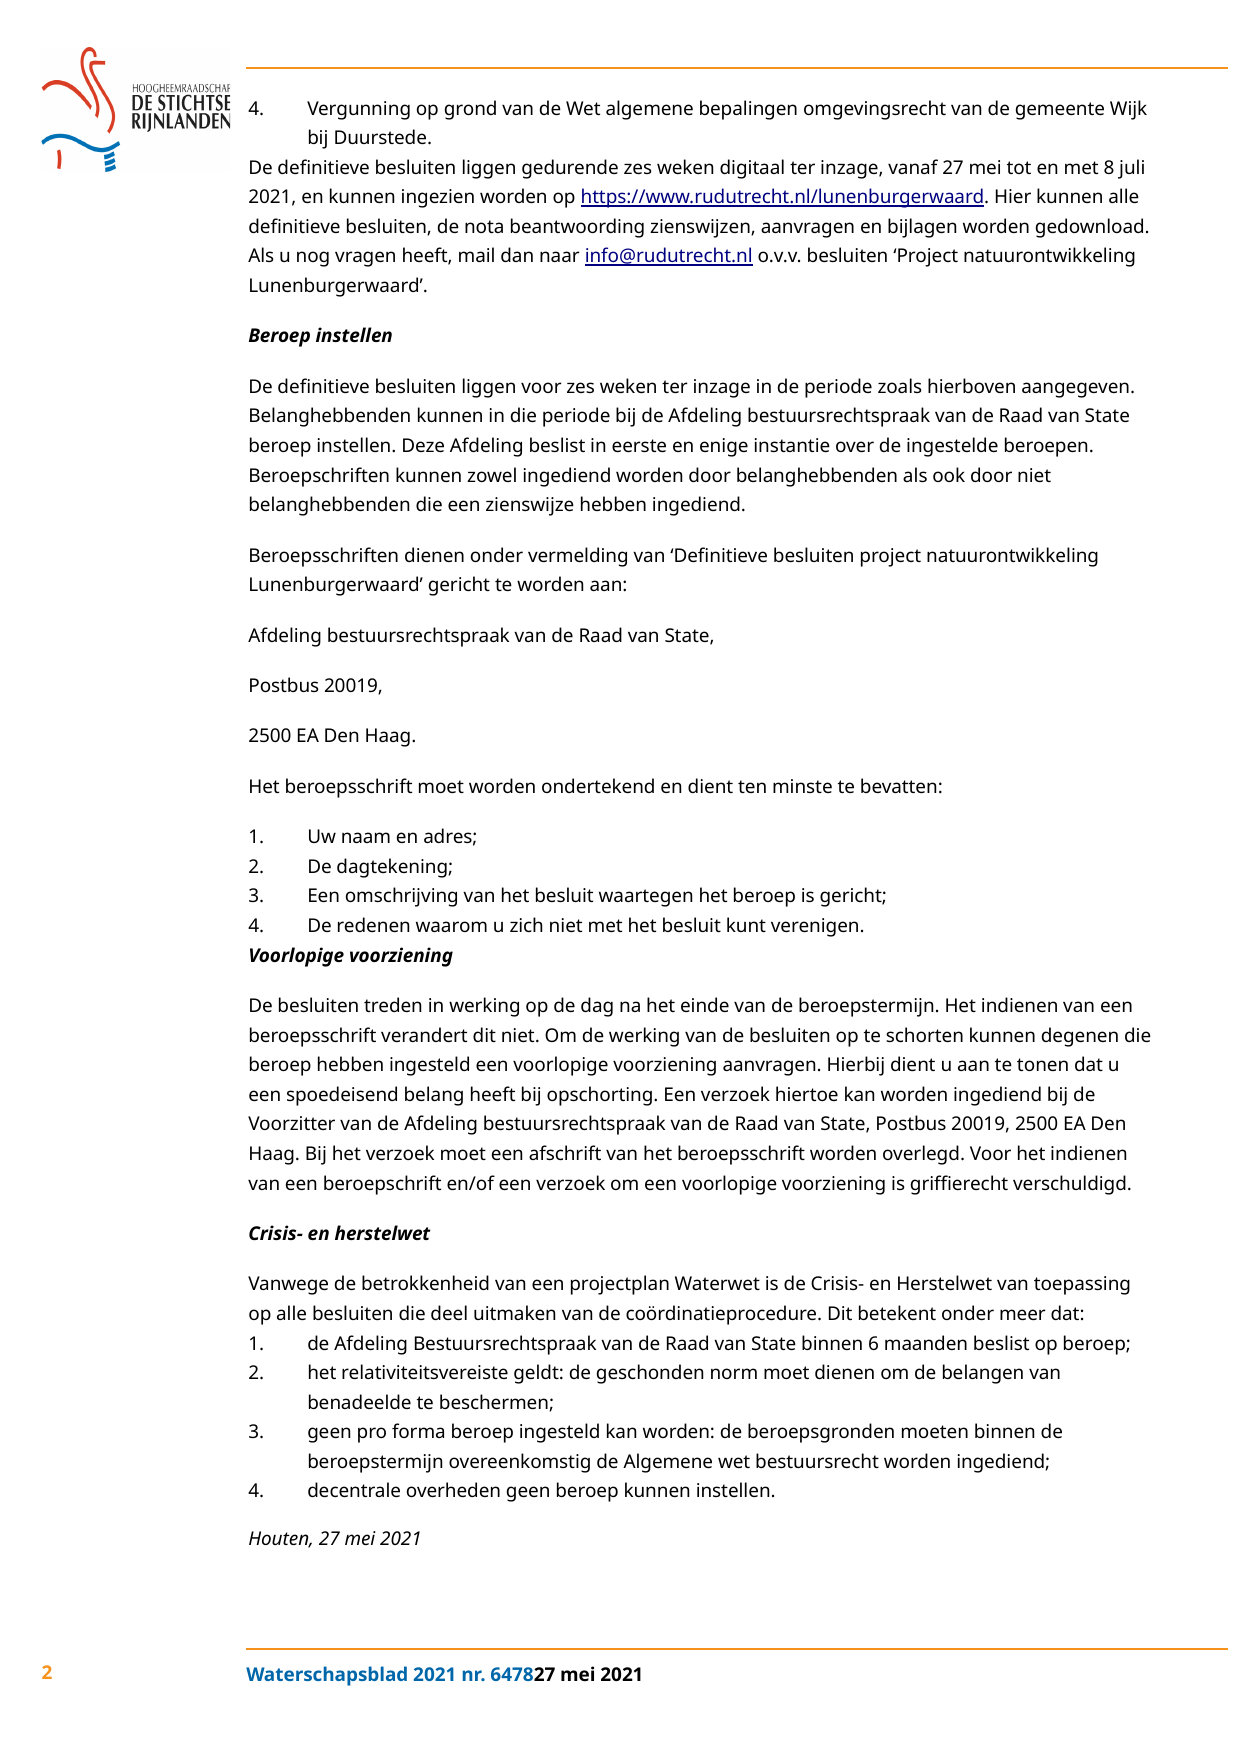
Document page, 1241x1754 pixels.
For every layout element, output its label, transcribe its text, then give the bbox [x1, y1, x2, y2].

text Voorlopige voorziening [248, 942, 1152, 968]
text Houten, 27 mei 2021 [248, 1526, 1152, 1551]
list De redenen waarom u zich niet met het besluit kunt verenigen. [248, 912, 1152, 938]
text Afdeling bestuursrechtspraak van de Raad van State, [248, 622, 1152, 648]
text Postbus 20019, [248, 672, 1152, 698]
text Het beroepsschrift moet worden ondertekend en dient ten minste te bevatten: [248, 773, 1152, 799]
text Crisis- en herstelwet [248, 1220, 1152, 1246]
text Vanwege de betrokkenheid van een projectplan Waterwet is de Crisis- en Herstelwet van toepassing op alle besluiten die deel uitmaken van de coördinatieprocedure. Dit betekent onder meer dat: [248, 1271, 1152, 1326]
list Vergunning op grond van de Wet algemene bepalingen omgevingsrecht van de gemeente Wijk bij Duurstede. [248, 95, 1152, 150]
text De definitieve besluiten liggen voor zes weken ter inzage in de periode zoals hierboven aangegeven. Belanghebbenden kunnen in die periode bij de Afdeling bestuursrechtspraak van de Raad van State beroep instellen. Deze Afdeling beslist in eerste en enige instantie over de ingestelde beroepen. Beroepschriften kunnen zowel ingediend worden door belanghebbenden als ook door niet belanghebbenden die een zienswijze hebben ingediend. [248, 373, 1152, 517]
list de Afdeling Bestuursrechtspraak van de Raad van State binnen 6 maanden beslist op beroep; [248, 1330, 1152, 1356]
list Een omschrijving van het besluit waartegen het beroep is gericht; [248, 883, 1152, 908]
text 2500 EA Den Haag. [248, 723, 1152, 748]
list decentrale overheden geen beroep kunnen instellen. [248, 1478, 1152, 1503]
text Beroep instellen [248, 323, 1152, 348]
list De dagtekening; [248, 853, 1152, 879]
text Beroepsschriften dienen onder vermelding van ‘Definitieve besluiten project natuurontwikkeling Lunenburgerwaard’ gericht te worden aan: [248, 542, 1152, 597]
text De definitieve besluiten liggen gedurende zes weken digitaal ter inzage, vanaf 27 mei tot en met 8 juli 2021, en kunnen ingezien worden op https://www.rudutrecht.nl/lunenburgerwaard. Hier kunnen alle definitieve besluiten, de nota beantwoording zienswijzen, aanvragen en bijlagen worden gedownload. Als u nog vragen heeft, mail dan naar info@rudutrecht.nl o.v.v. besluiten ‘Project natuurontwikkeling Lunenburgerwaard’. [248, 154, 1152, 298]
text De besluiten treden in werking op de dag na het einde van de beroepstermijn. Het indienen van een beroepsschrift verandert dit niet. Om de werking van de besluiten op te schorten kunnen degenen die beroep hebben ingesteld een voorlopige voorziening aanvragen. Hierbij dient u aan te tonen dat u een spoedeisend belang heeft bij opschorting. Een verzoek hiertoe kan worden ingediend bij de Voorzitter van de Afdeling bestuursrechtspraak van de Raad van State, Postbus 20019, 2500 EA Den Haag. Bij het verzoek moet een afschrift van het beroepsschrift worden overlegd. Voor het indienen van een beroepschrift en/of een verzoek om een voorlopige voorziening is griffierecht verschuldigd. [248, 992, 1152, 1196]
list het relativiteitsvereiste geldt: de geschonden norm moet dienen om de belangen van benadeelde te beschermen; [248, 1359, 1152, 1415]
list geen pro forma beroep ingesteld kan worden: de beroepsgronden moeten binnen de beroepstermijn overeenkomstig de Algemene wet bestuursrecht worden ingediend; [248, 1418, 1152, 1474]
picture [41, 47, 231, 172]
list Uw naam en adres; [248, 823, 1152, 849]
